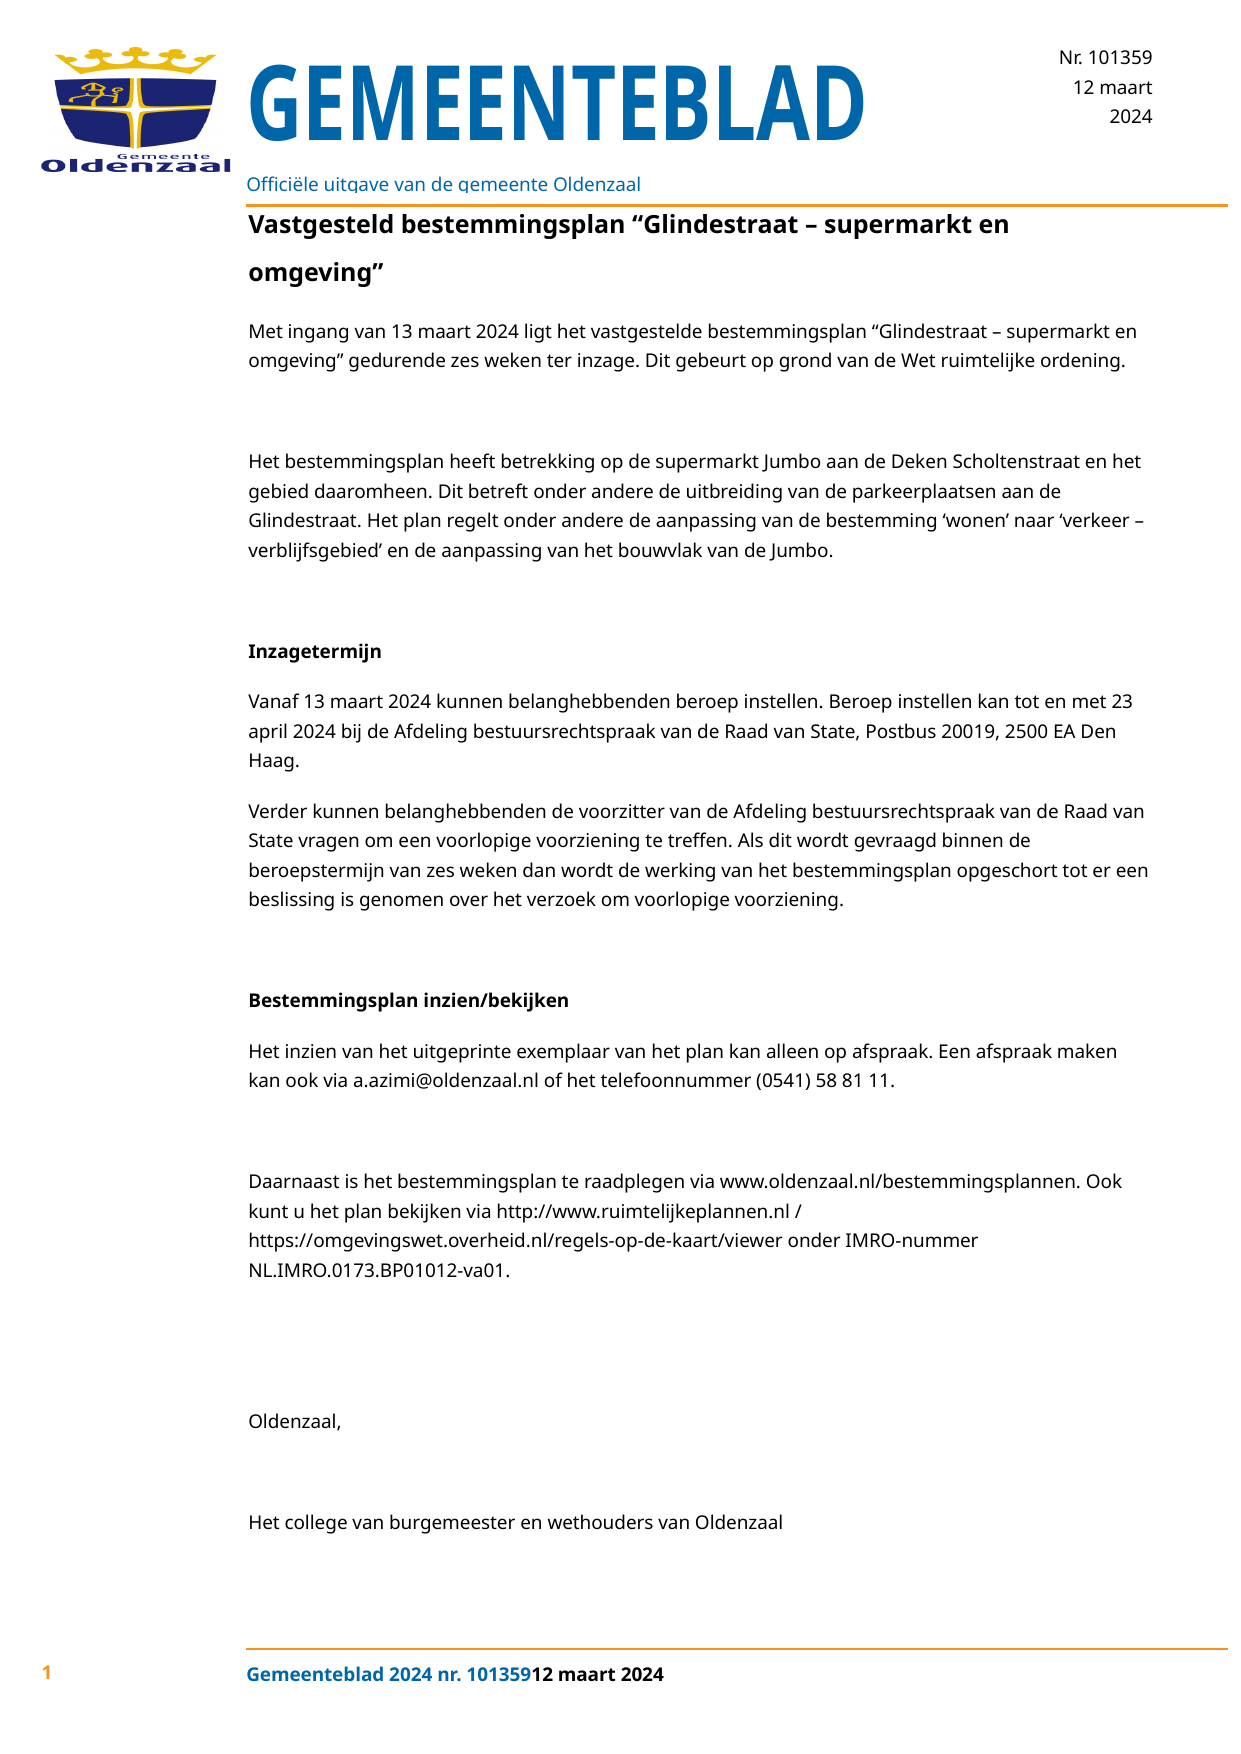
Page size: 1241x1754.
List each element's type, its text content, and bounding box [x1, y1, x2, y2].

text Daarnaast is het bestemmingsplan te raadplegen via www.oldenzaal.nl/bestemmingsplannen. Ook kunt u het plan bekijken via http://www.ruimtelijkeplannen.nl / https://omgevingswet.overheid.nl/regels-op-de-kaart/viewer onder IMRO-nummer NL.IMRO.0173.BP01012-va01. [248, 1168, 1152, 1283]
text Vastgesteld bestemmingsplan “Glindestraat – supermarkt en omgeving” [248, 207, 1152, 288]
text Oldenzaal, [248, 1408, 1152, 1434]
text Het bestemmingsplan heeft betrekking op de supermarkt Jumbo aan de Deken Scholtenstraat en het gebied daaromheen. Dit betreft onder andere de uitbreiding van de parkeerplaatsen aan de Glindestraat. Het plan regelt onder andere de aanpassing van de bestemming ‘wonen’ naar ‘verkeer – verblijfsgebied’ en de aanpassing van het bouwvlak van de Jumbo. [248, 448, 1152, 563]
text Vanaf 13 maart 2024 kunnen belanghebbenden beroep instellen. Beroep instellen kan tot en met 23 april 2024 bij de Afdeling bestuursrechtspraak van de Raad van State, Postbus 20019, 2500 EA Den Haag. [248, 688, 1152, 773]
text Met ingang van 13 maart 2024 ligt het vastgestelde bestemmingsplan “Glindestraat – supermarkt en omgeving” gedurende zes weken ter inzage. Dit gebeurt op grond van de Wet ruimtelijke ordening. [248, 318, 1152, 373]
text Het college van burgemeester en wethouders van Oldenzaal [248, 1509, 1152, 1535]
text Bestemmingsplan inzien/bekijken [248, 987, 1152, 1013]
picture [41, 47, 231, 172]
text Het inzien van het uitgeprinte exemplaar van het plan kan alleen op afspraak. Een afspraak maken kan ook via a.azimi@oldenzaal.nl of het telefoonnummer (0541) 58 81 11. [248, 1038, 1152, 1093]
text Inzagetermijn [248, 638, 1152, 664]
text Verder kunnen belanghebbenden de voorzitter van de Afdeling bestuursrechtspraak van de Raad van State vragen om een voorlopige voorziening te treffen. Als dit wordt gevraagd binnen de beroepstermijn van zes weken dan wordt de werking van het bestemmingsplan opgeschort tot er een beslissing is genomen over het verzoek om voorlopige voorziening. [248, 798, 1152, 912]
